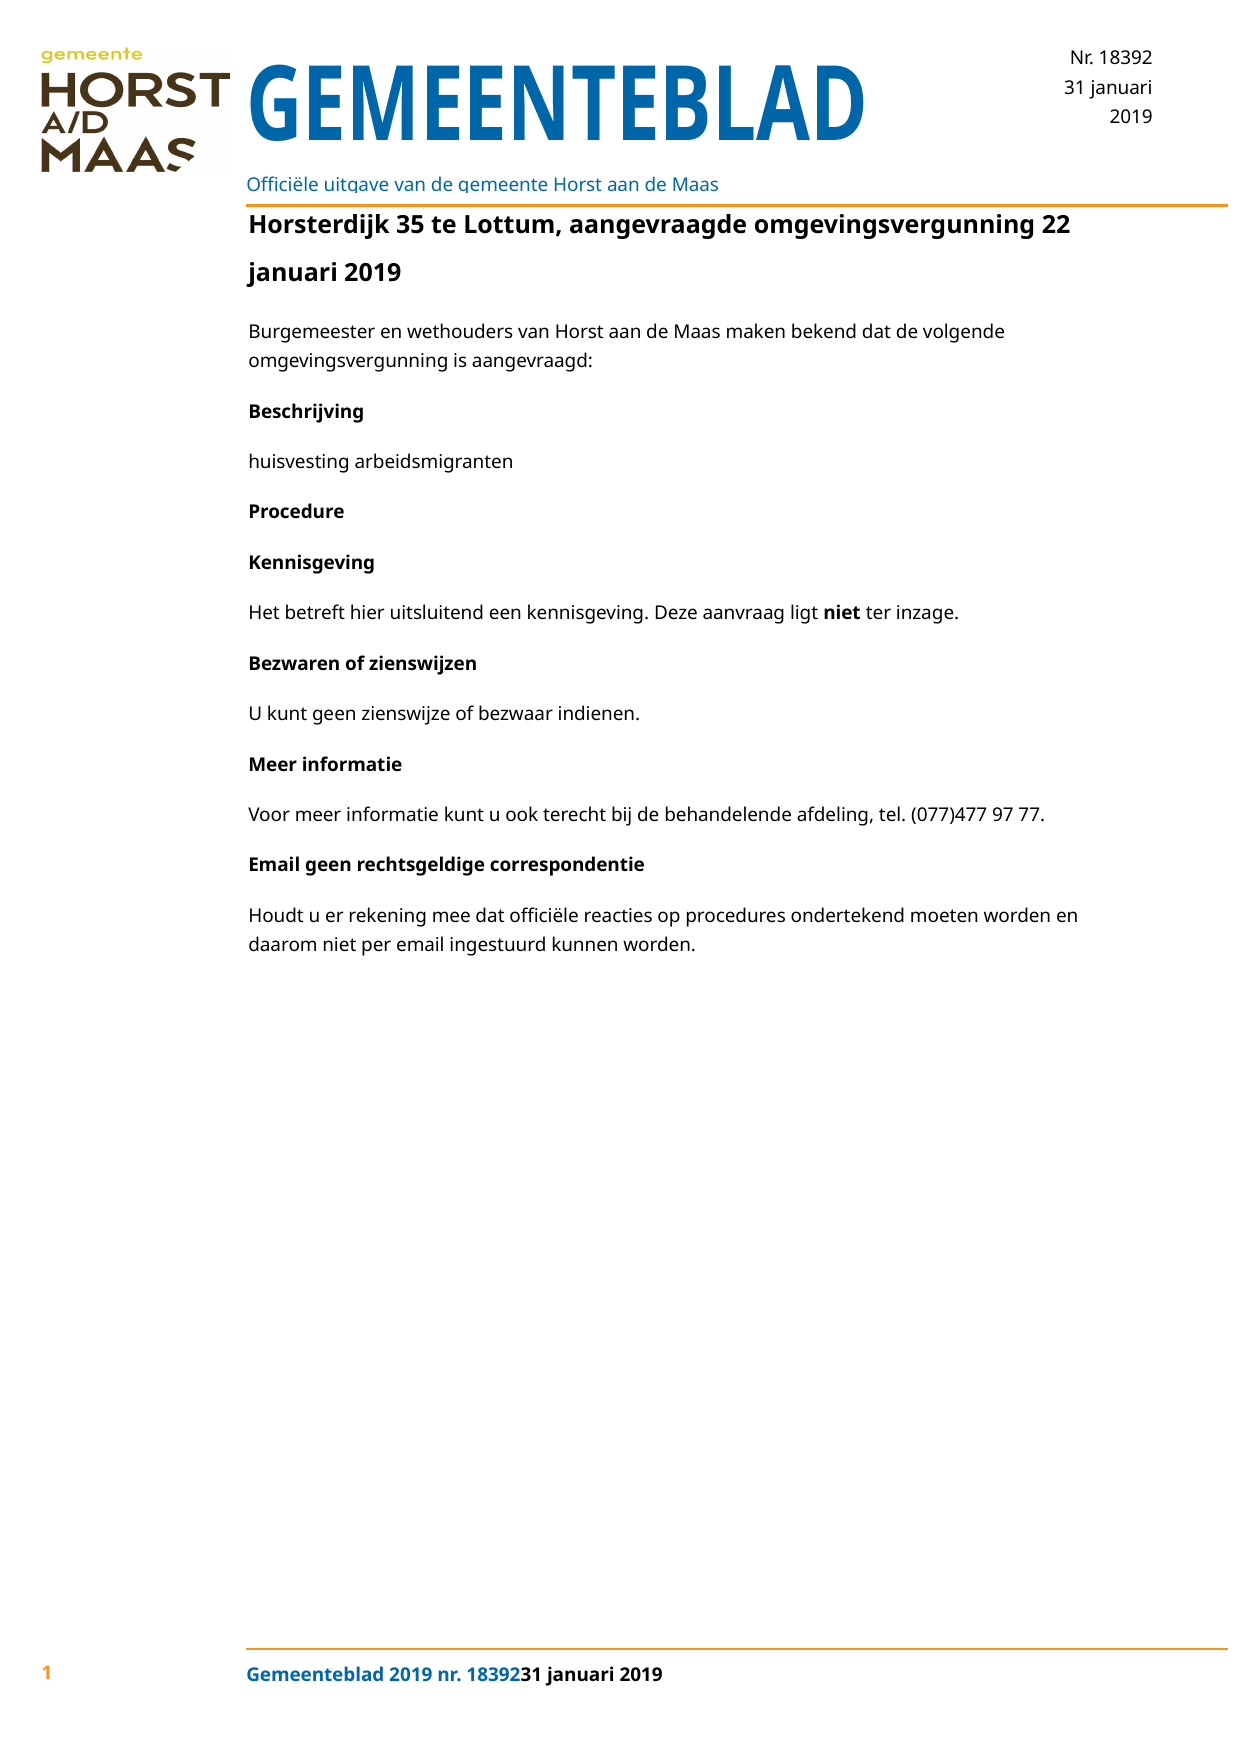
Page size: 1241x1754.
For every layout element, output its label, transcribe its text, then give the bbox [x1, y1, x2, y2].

text Procedure [248, 499, 1152, 524]
picture [41, 47, 231, 172]
text Het betreft hier uitsluitend een kennisgeving. Deze aanvraag ligt niet ter inzage. [248, 599, 1152, 625]
text Burgemeester en wethouders van Horst aan de Maas maken bekend dat de volgende omgevingsvergunning is aangevraagd: [248, 318, 1152, 373]
text Kennisgeving [248, 549, 1152, 575]
text Horsterdijk 35 te Lottum, aangevraagde omgevingsvergunning 22 januari 2019 [248, 207, 1152, 288]
text Bezwaren of zienswijzen [248, 650, 1152, 676]
text Email geen rechtsgeldige correspondentie [248, 852, 1152, 877]
text Meer informatie [248, 751, 1152, 777]
text Houdt u er rekening mee dat officiële reacties op procedures ondertekend moeten worden en daarom niet per email ingestuurd kunnen worden. [248, 902, 1152, 957]
text Voor meer informatie kunt u ook terecht bij de behandelende afdeling, tel. (077)477 97 77. [248, 801, 1152, 827]
text huisvesting arbeidsmigranten [248, 448, 1152, 474]
text Beschrijving [248, 398, 1152, 424]
text U kunt geen zienswijze of bezwaar indienen. [248, 700, 1152, 726]
